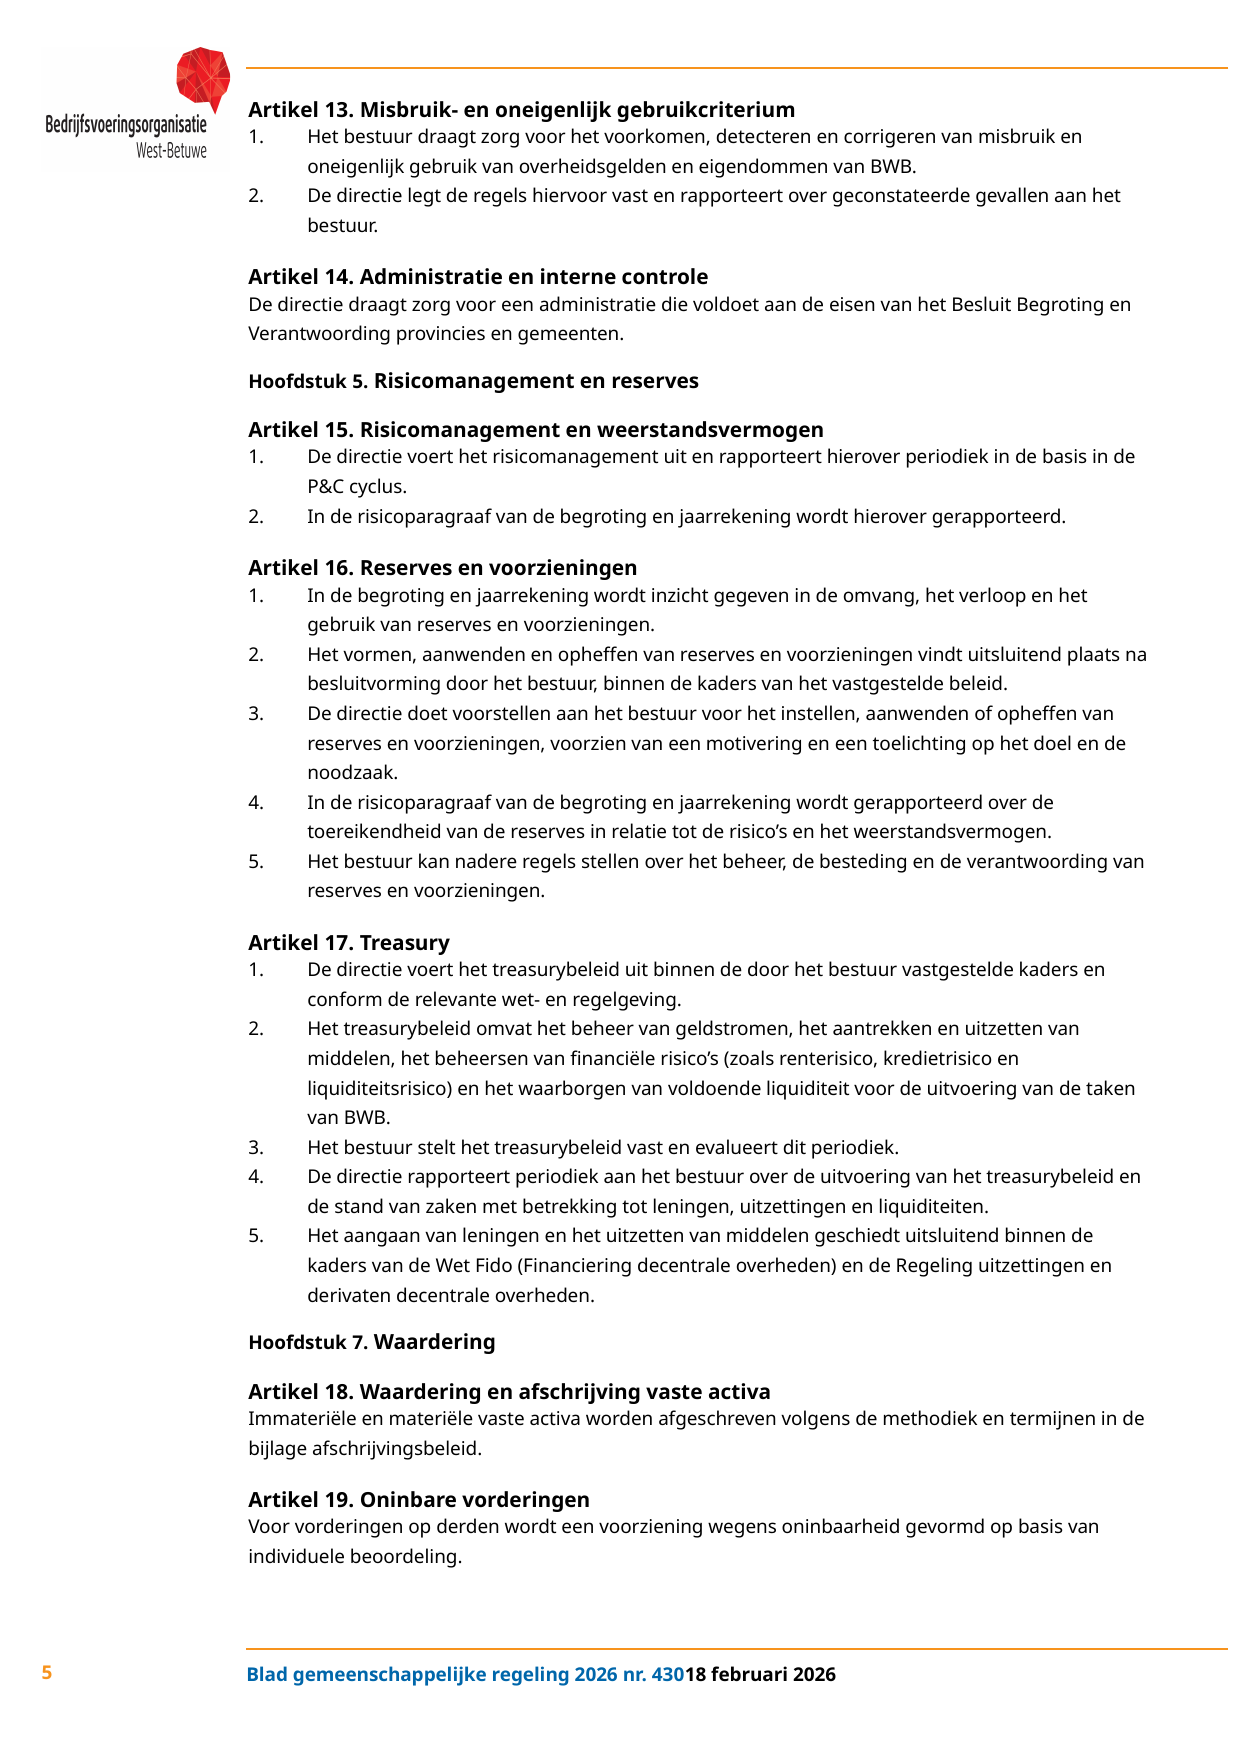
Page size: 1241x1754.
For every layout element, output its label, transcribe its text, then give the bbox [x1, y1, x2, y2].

list In de begroting en jaarrekening wordt inzicht gegeven in de omvang, het verloop en het gebruik van reserves en voorzieningen. [248, 582, 1152, 637]
picture [41, 47, 231, 172]
list Het treasurybeleid omvat het beheer van geldstromen, het aantrekken en uitzetten van middelen, het beheersen van financiële risico’s (zoals renterisico, kredietrisico en liquiditeitsrisico) en het waarborgen van voldoende liquiditeit voor de uitvoering van de taken van BWB. [248, 1016, 1152, 1130]
list In de risicoparagraaf van de begroting en jaarrekening wordt gerapporteerd over de toereikendheid van de reserves in relatie tot de risico’s en het weerstandsvermogen. [248, 789, 1152, 844]
list De directie doet voorstellen aan het bestuur voor het instellen, aanwenden of opheffen van reserves en voorzieningen, voorzien van een motivering en een toelichting op het doel en de noodzaak. [248, 700, 1152, 785]
text Artikel 14. Administratie en interne controle [248, 262, 1152, 291]
text Voor vorderingen op derden wordt een voorziening wegens oninbaarheid gevormd op basis van individuele beoordeling. [248, 1514, 1152, 1569]
text Immateriële en materiële vaste activa worden afgeschreven volgens de methodiek en termijnen in de bijlage afschrijvingsbeleid. [248, 1405, 1152, 1461]
list Het bestuur stelt het treasurybeleid vast en evalueert dit periodiek. [248, 1134, 1152, 1160]
list De directie rapporteert periodiek aan het bestuur over de uitvoering van het treasurybeleid en de stand van zaken met betrekking tot leningen, uitzettingen en liquiditeiten. [248, 1163, 1152, 1219]
text Artikel 18. Waardering en afschrijving vaste activa [248, 1377, 1152, 1405]
list De directie legt de regels hiervoor vast en rapporteert over geconstateerde gevallen aan het bestuur. [248, 182, 1152, 238]
list Het bestuur kan nadere regels stellen over het beheer, de besteding en de verantwoording van reserves en voorzieningen. [248, 848, 1152, 903]
list Het aangaan van leningen en het uitzetten van middelen geschiedt uitsluitend binnen de kaders van de Wet Fido (Financiering decentrale overheden) en de Regeling uitzettingen en derivaten decentrale overheden. [248, 1223, 1152, 1308]
text Hoofdstuk 7. Waardering [248, 1327, 1152, 1356]
text Artikel 13. Misbruik- en oneigenlijk gebruikcriterium [248, 95, 1152, 123]
text Artikel 16. Reserves en voorzieningen [248, 553, 1152, 582]
text Artikel 19. Oninbare vorderingen [248, 1485, 1152, 1514]
text Artikel 17. Treasury [248, 928, 1152, 956]
list In de risicoparagraaf van de begroting en jaarrekening wordt hierover gerapporteerd. [248, 503, 1152, 529]
text De directie draagt zorg voor een administratie die voldoet aan de eisen van het Besluit Begroting en Verantwoording provincies en gemeenten. [248, 291, 1152, 346]
list Het bestuur draagt zorg voor het voorkomen, detecteren en corrigeren van misbruik en oneigenlijk gebruik van overheidsgelden en eigendommen van BWB. [248, 123, 1152, 178]
list De directie voert het treasurybeleid uit binnen de door het bestuur vastgestelde kaders en conform de relevante wet- en regelgeving. [248, 956, 1152, 1012]
list De directie voert het risicomanagement uit en rapporteert hierover periodiek in de basis in de P&C cyclus. [248, 444, 1152, 499]
text Artikel 15. Risicomanagement en weerstandsvermogen [248, 415, 1152, 444]
text Hoofdstuk 5. Risicomanagement en reserves [248, 366, 1152, 394]
list Het vormen, aanwenden en opheffen van reserves en voorzieningen vindt uitsluitend plaats na besluitvorming door het bestuur, binnen de kaders van het vastgestelde beleid. [248, 641, 1152, 696]
